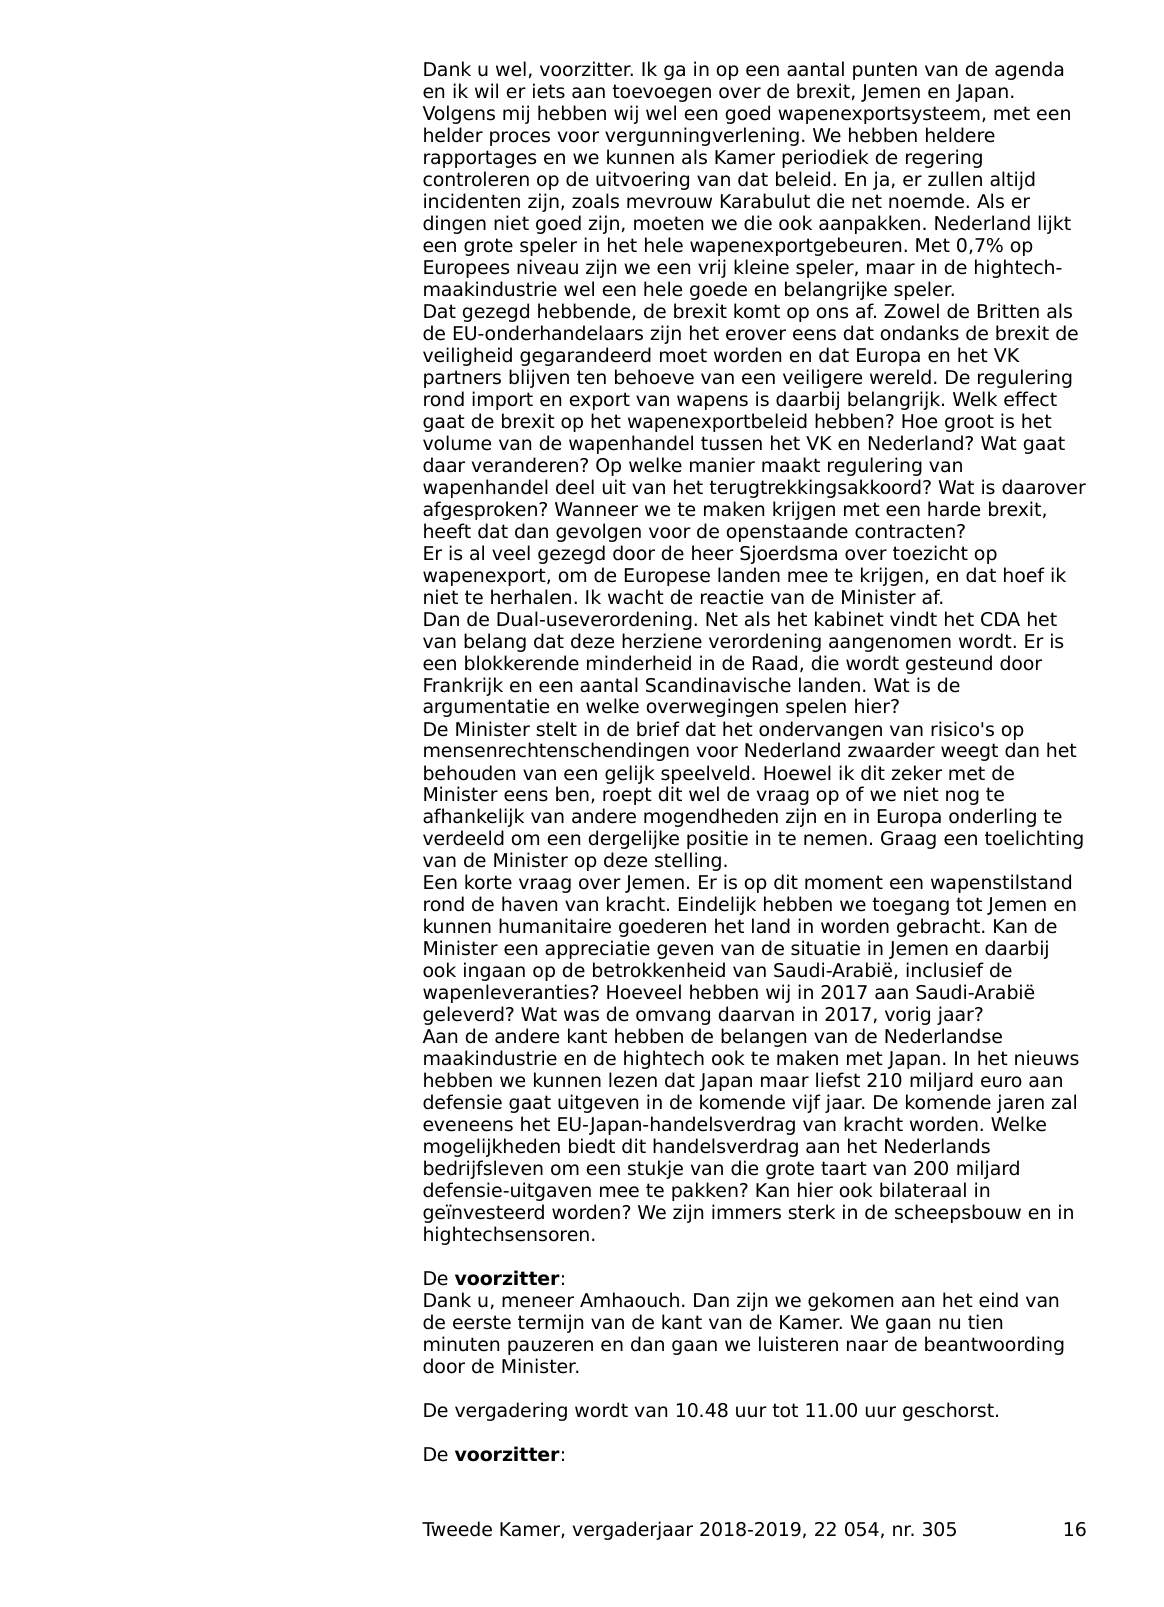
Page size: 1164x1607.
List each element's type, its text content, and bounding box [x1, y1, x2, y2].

text De voorzitter: [422, 1444, 1087, 1466]
text Er is al veel gezegd door de heer Sjoerdsma over toezicht op wapenexport, om de Europese landen mee te krijgen, en dat hoef ik niet te herhalen. Ik wacht de reactie van de Minister af. [422, 543, 1087, 608]
text De voorzitter: [422, 1268, 1087, 1290]
text Dank u wel, voorzitter. Ik ga in op een aantal punten van de agenda en ik wil er iets aan toevoegen over de brexit, Jemen en Japan. Volgens mij hebben wij wel een goed wapenexportsysteem, met een helder proces voor vergunningverlening. We hebben heldere rapportages en we kunnen als Kamer periodiek de regering controleren op de uitvoering van dat beleid. En ja, er zullen altijd incidenten zijn, zoals mevrouw Karabulut die net noemde. Als er dingen niet goed zijn, moeten we die ook aanpakken. Nederland lijkt een grote speler in het hele wapenexportgebeuren. Met 0,7% op Europees niveau zijn we een vrij kleine speler, maar in de hightech-maakindustrie wel een hele goede en belangrijke speler. [422, 59, 1087, 301]
text Dank u, meneer Amhaouch. Dan zijn we gekomen aan het eind van de eerste termijn van de kant van de Kamer. We gaan nu tien minuten pauzeren en dan gaan we luisteren naar de beantwoording door de Minister. [422, 1290, 1087, 1378]
text Een korte vraag over Jemen. Er is op dit moment een wapenstilstand rond de haven van kracht. Eindelijk hebben we toegang tot Jemen en kunnen humanitaire goederen het land in worden gebracht. Kan de Minister een appreciatie geven van de situatie in Jemen en daarbij ook ingaan op de betrokkenheid van Saudi-Arabië, inclusief de wapenleveranties? Hoeveel hebben wij in 2017 aan Saudi-Arabië geleverd? Wat was de omvang daarvan in 2017, vorig jaar? [422, 872, 1087, 1026]
text De Minister stelt in de brief dat het ondervangen van risico's op mensenrechtenschendingen voor Nederland zwaarder weegt dan het behouden van een gelijk speelveld. Hoewel ik dit zeker met de Minister eens ben, roept dit wel de vraag op of we niet nog te afhankelijk van andere mogendheden zijn en in Europa onderling te verdeeld om een dergelijke positie in te nemen. Graag een toelichting van de Minister op deze stelling. [422, 718, 1087, 872]
text De vergadering wordt van 10.48 uur tot 11.00 uur geschorst. [422, 1400, 1087, 1422]
text Aan de andere kant hebben de belangen van de Nederlandse maakindustrie en de hightech ook te maken met Japan. In het nieuws hebben we kunnen lezen dat Japan maar liefst 210 miljard euro aan defensie gaat uitgeven in de komende vijf jaar. De komende jaren zal eveneens het EU-Japan-handelsverdrag van kracht worden. Welke mogelijkheden biedt dit handelsverdrag aan het Nederlands bedrijfsleven om een stukje van die grote taart van 200 miljard defensie-uitgaven mee te pakken? Kan hier ook bilateraal in geïnvesteerd worden? We zijn immers sterk in de scheepsbouw en in hightechsensoren. [422, 1026, 1087, 1246]
text Dan de Dual-useverordening. Net als het kabinet vindt het CDA het van belang dat deze herziene verordening aangenomen wordt. Er is een blokkerende minderheid in de Raad, die wordt gesteund door Frankrijk en een aantal Scandinavische landen. Wat is de argumentatie en welke overwegingen spelen hier? [422, 608, 1087, 718]
text Dat gezegd hebbende, de brexit komt op ons af. Zowel de Britten als de EU-onderhandelaars zijn het erover eens dat ondanks de brexit de veiligheid gegarandeerd moet worden en dat Europa en het VK partners blijven ten behoeve van een veiligere wereld. De regulering rond import en export van wapens is daarbij belangrijk. Welk effect gaat de brexit op het wapenexportbeleid hebben? Hoe groot is het volume van de wapenhandel tussen het VK en Nederland? Wat gaat daar veranderen? Op welke manier maakt regulering van wapenhandel deel uit van het terugtrekkingsakkoord? Wat is daarover afgesproken? Wanneer we te maken krijgen met een harde brexit, heeft dat dan gevolgen voor de openstaande contracten? [422, 301, 1087, 543]
